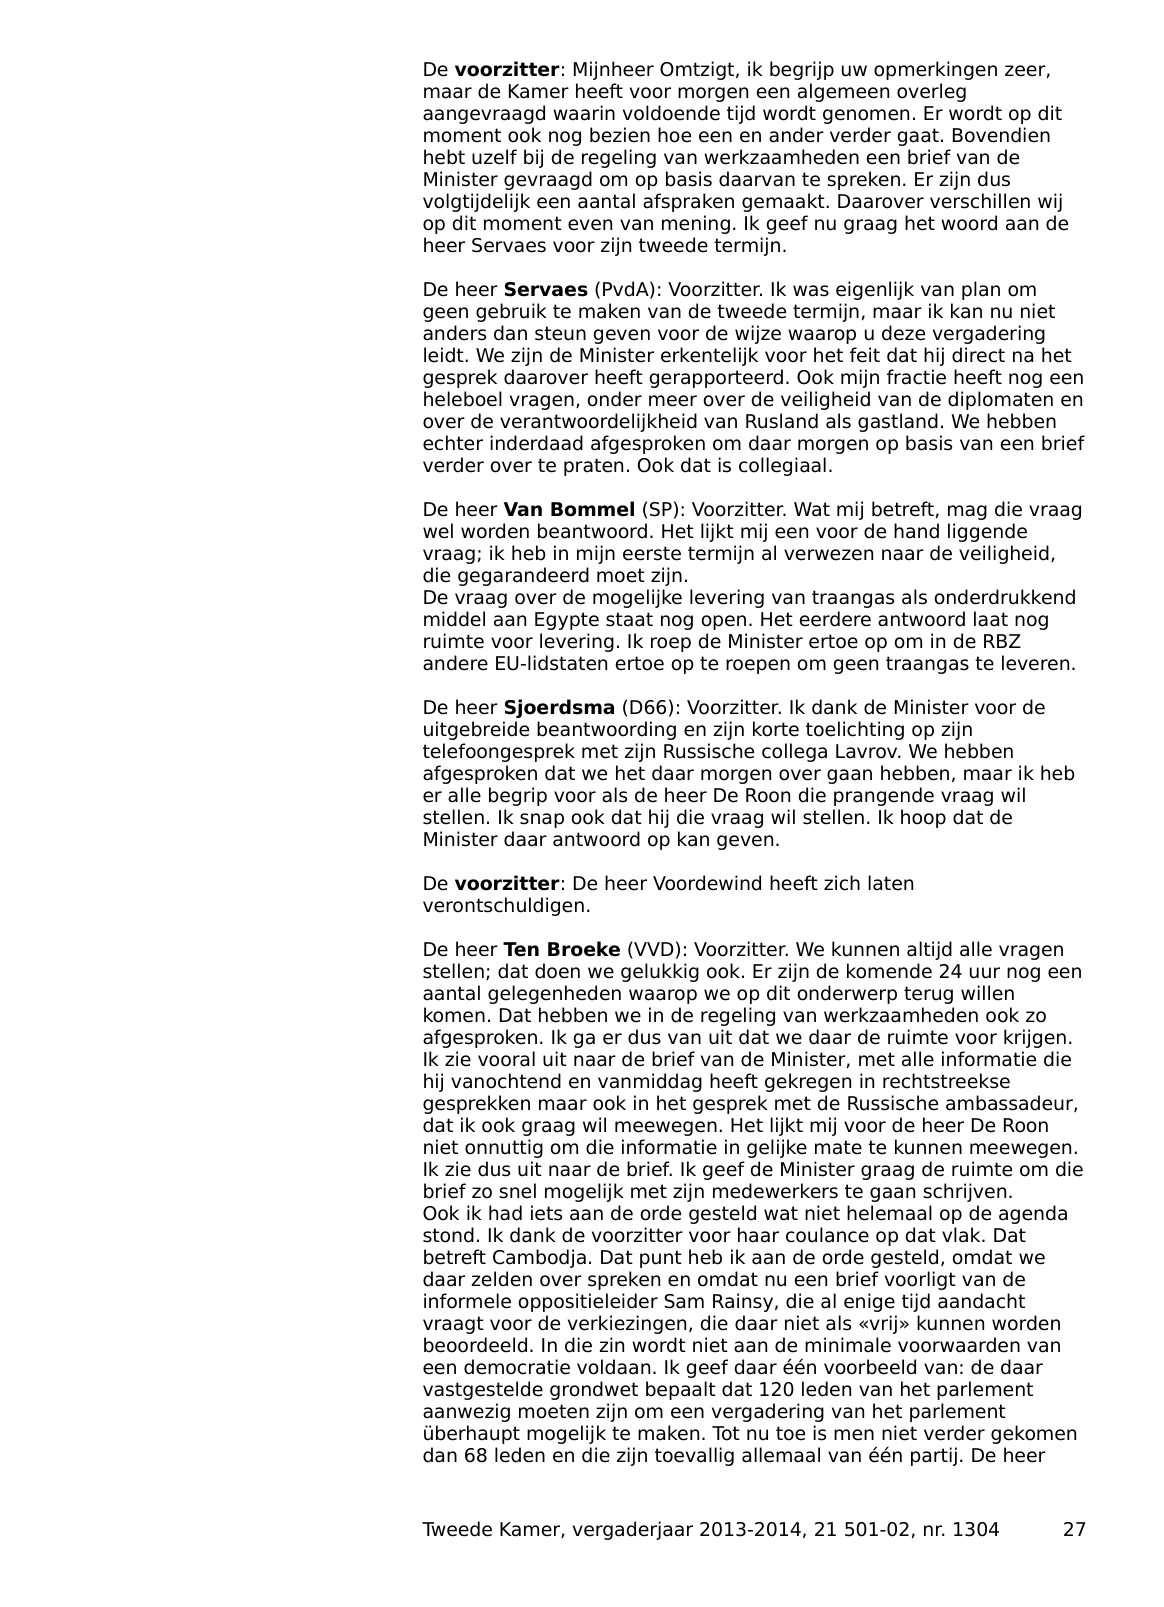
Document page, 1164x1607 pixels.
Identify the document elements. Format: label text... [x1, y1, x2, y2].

text De voorzitter: Mijnheer Omtzigt, ik begrijp uw opmerkingen zeer, maar de Kamer heeft voor morgen een algemeen overleg aangevraagd waarin voldoende tijd wordt genomen. Er wordt op dit moment ook nog bezien hoe een en ander verder gaat. Bovendien hebt uzelf bij de regeling van werkzaamheden een brief van de Minister gevraagd om op basis daarvan te spreken. Er zijn dus volgtijdelijk een aantal afspraken gemaakt. Daarover verschillen wij op dit moment even van mening. Ik geef nu graag het woord aan de heer Servaes voor zijn tweede termijn. [422, 59, 1087, 257]
text De heer Ten Broeke (VVD): Voorzitter. We kunnen altijd alle vragen stellen; dat doen we gelukkig ook. Er zijn de komende 24 uur nog een aantal gelegenheden waarop we op dit onderwerp terug willen komen. Dat hebben we in de regeling van werkzaamheden ook zo afgesproken. Ik ga er dus van uit dat we daar de ruimte voor krijgen. Ik zie vooral uit naar de brief van de Minister, met alle informatie die hij vanochtend en vanmiddag heeft gekregen in rechtstreekse gesprekken maar ook in het gesprek met de Russische ambassadeur, dat ik ook graag wil meewegen. Het lijkt mij voor de heer De Roon niet onnuttig om die informatie in gelijke mate te kunnen meewegen. Ik zie dus uit naar de brief. Ik geef de Minister graag de ruimte om die brief zo snel mogelijk met zijn medewerkers te gaan schrijven. [422, 939, 1087, 1203]
text De voorzitter: De heer Voordewind heeft zich laten verontschuldigen. [422, 873, 1087, 917]
text De heer Sjoerdsma (D66): Voorzitter. Ik dank de Minister voor de uitgebreide beantwoording en zijn korte toelichting op zijn telefoongesprek met zijn Russische collega Lavrov. We hebben afgesproken dat we het daar morgen over gaan hebben, maar ik heb er alle begrip voor als de heer De Roon die prangende vraag wil stellen. Ik snap ook dat hij die vraag wil stellen. Ik hoop dat de Minister daar antwoord op kan geven. [422, 697, 1087, 851]
text De vraag over de mogelijke levering van traangas als onderdrukkend middel aan Egypte staat nog open. Het eerdere antwoord laat nog ruimte voor levering. Ik roep de Minister ertoe op om in de RBZ andere EU-lidstaten ertoe op te roepen om geen traangas te leveren. [422, 587, 1087, 675]
text De heer Servaes (PvdA): Voorzitter. Ik was eigenlijk van plan om geen gebruik te maken van de tweede termijn, maar ik kan nu niet anders dan steun geven voor de wijze waarop u deze vergadering leidt. We zijn de Minister erkentelijk voor het feit dat hij direct na het gesprek daarover heeft gerapporteerd. Ook mijn fractie heeft nog een heleboel vragen, onder meer over de veiligheid van de diplomaten en over de verantwoordelijkheid van Rusland als gastland. We hebben echter inderdaad afgesproken om daar morgen op basis van een brief verder over te praten. Ook dat is collegiaal. [422, 279, 1087, 477]
text Ook ik had iets aan de orde gesteld wat niet helemaal op de agenda stond. Ik dank de voorzitter voor haar coulance op dat vlak. Dat betreft Cambodja. Dat punt heb ik aan de orde gesteld, omdat we daar zelden over spreken en omdat nu een brief voorligt van de informele oppositieleider Sam Rainsy, die al enige tijd aandacht vraagt voor de verkiezingen, die daar niet als «vrij» kunnen worden beoordeeld. In die zin wordt niet aan de minimale voorwaarden van een democratie voldaan. Ik geef daar één voorbeeld van: de daar vastgestelde grondwet bepaalt dat 120 leden van het parlement aanwezig moeten zijn om een vergadering van het parlement überhaupt mogelijk te maken. Tot nu toe is men niet verder gekomen dan 68 leden en die zijn toevallig allemaal van één partij. De heer [422, 1203, 1087, 1467]
text De heer Van Bommel (SP): Voorzitter. Wat mij betreft, mag die vraag wel worden beantwoord. Het lijkt mij een voor de hand liggende vraag; ik heb in mijn eerste termijn al verwezen naar de veiligheid, die gegarandeerd moet zijn. [422, 499, 1087, 587]
